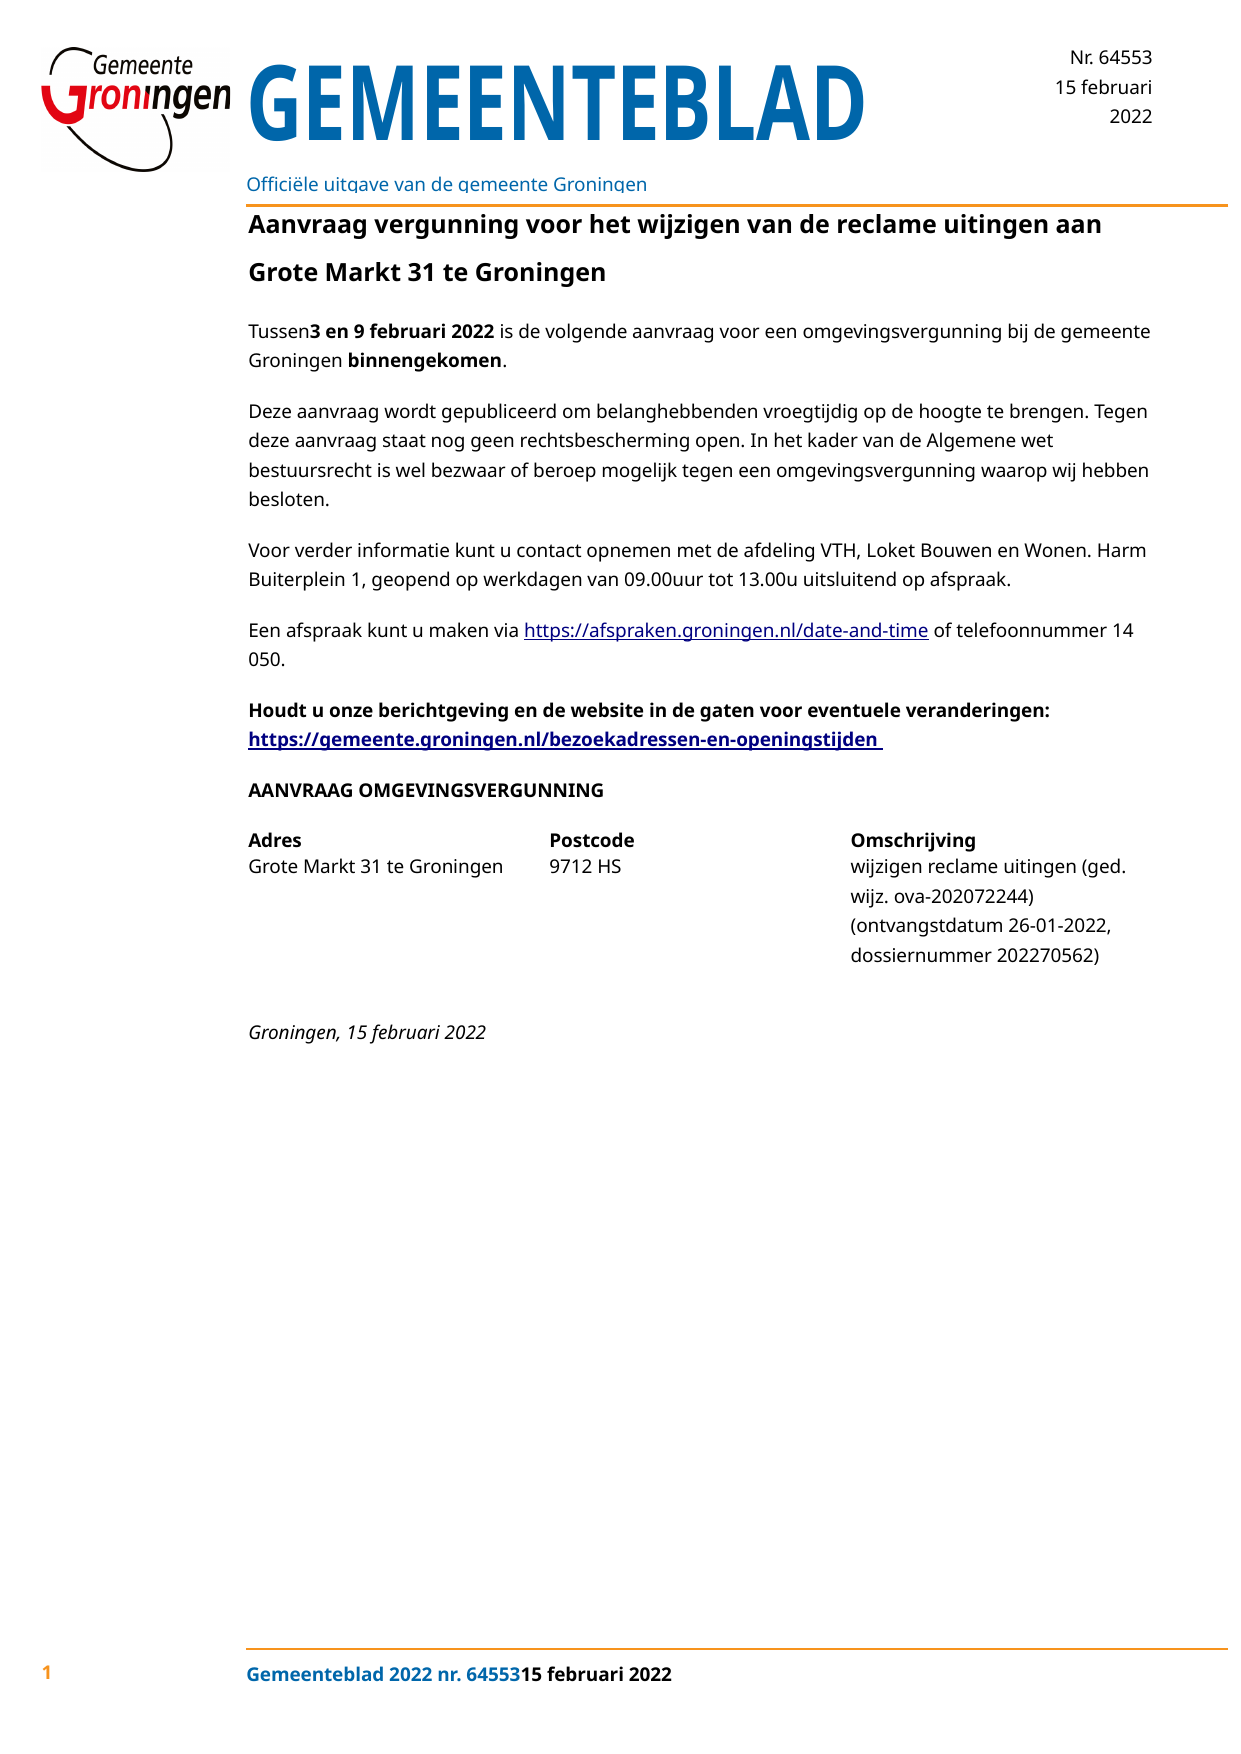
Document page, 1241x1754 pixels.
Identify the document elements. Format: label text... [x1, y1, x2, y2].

text Tussen3 en 9 februari 2022 is de volgende aanvraag voor een omgevingsvergunning bij de gemeente Groningen binnengekomen. [248, 318, 1152, 373]
table_cell wijzigen reclame uitingen (ged. wijz. ova-202072244) (ontvangstdatum 26-01-2022, dossiernummer 202270562) [850, 853, 1152, 968]
table_cell Grote Markt 31 te Groningen [248, 853, 549, 968]
table_header Omschrijving [850, 828, 1152, 853]
text Deze aanvraag wordt gepubliceerd om belanghebbenden vroegtijdig op de hoogte te brengen. Tegen deze aanvraag staat nog geen rechtsbescherming open. In het kader van de Algemene wet bestuursrecht is wel bezwaar of beroep mogelijk tegen een omgevingsvergunning waarop wij hebben besloten. [248, 398, 1152, 512]
text Groningen, 15 februari 2022 [248, 1019, 1152, 1044]
table_cell 9712 HS [549, 853, 850, 968]
text Houdt u onze berichtgeving en de website in de gaten voor eventuele veranderingen: https://gemeente.groningen.nl/bezoekadressen-en-openingstijden [248, 697, 1152, 752]
text Aanvraag vergunning voor het wijzigen van de reclame uitingen aan Grote Markt 31 te Groningen [248, 207, 1152, 288]
text AANVRAAG OMGEVINGSVERGUNNING [248, 777, 1152, 803]
text Voor verder informatie kunt u contact opnemen met de afdeling VTH, Loket Bouwen en Wonen. Harm Buiterplein 1, geopend op werkdagen van 09.00uur tot 13.00u uitsluitend op afspraak. [248, 537, 1152, 592]
table_header Adres [248, 828, 549, 853]
picture [41, 47, 231, 172]
text Een afspraak kunt u maken via https://afspraken.groningen.nl/date-and-time of telefoonnummer 14 050. [248, 617, 1152, 672]
table_header Postcode [549, 828, 850, 853]
